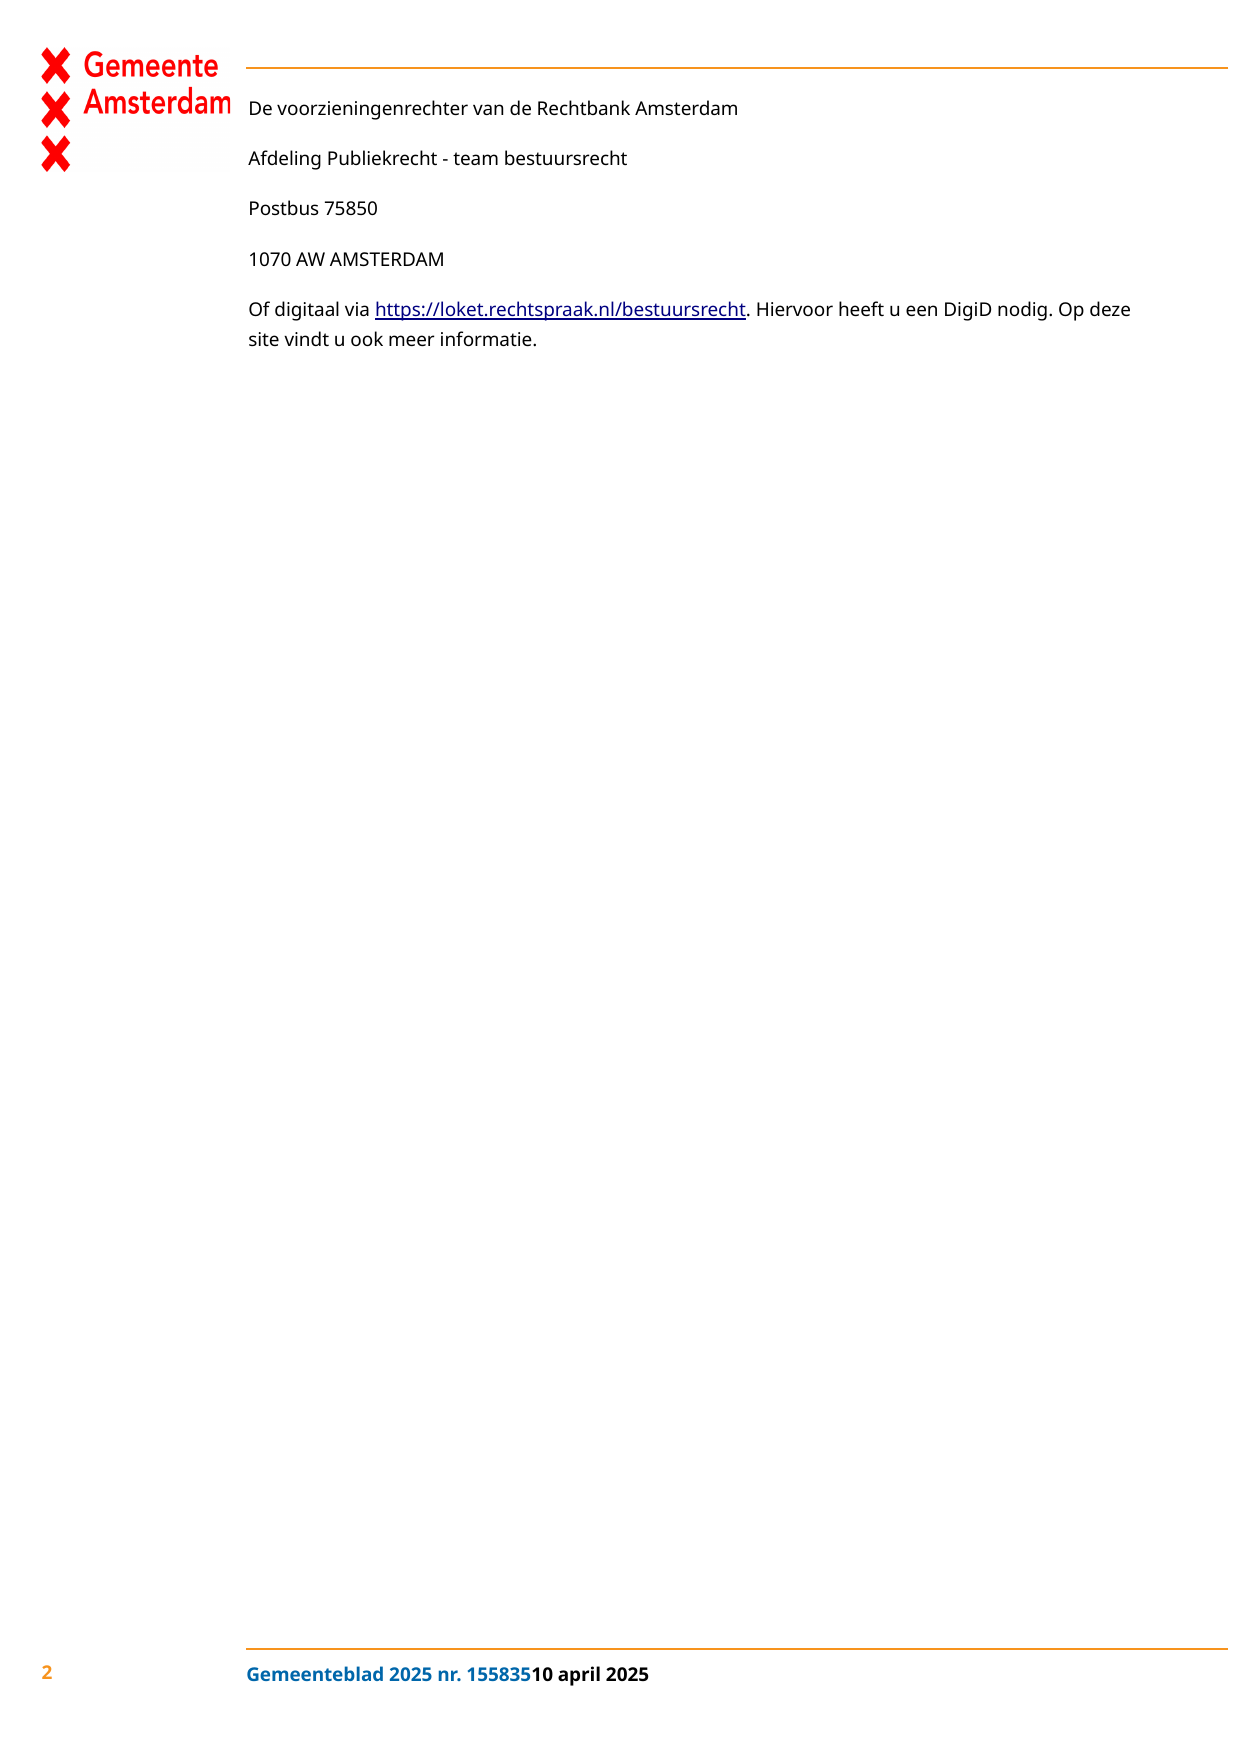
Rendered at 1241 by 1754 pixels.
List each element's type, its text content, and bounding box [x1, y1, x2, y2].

text Postbus 75850 [248, 196, 1152, 221]
picture [41, 47, 231, 172]
text 1070 AW AMSTERDAM [248, 246, 1152, 272]
text De voorzieningenrechter van de Rechtbank Amsterdam [248, 95, 1152, 121]
text Afdeling Publiekrecht - team bestuursrecht [248, 145, 1152, 171]
text Of digitaal via https://loket.rechtspraak.nl/bestuursrecht. Hiervoor heeft u een DigiD nodig. Op deze site vindt u ook meer informatie. [248, 296, 1152, 352]
